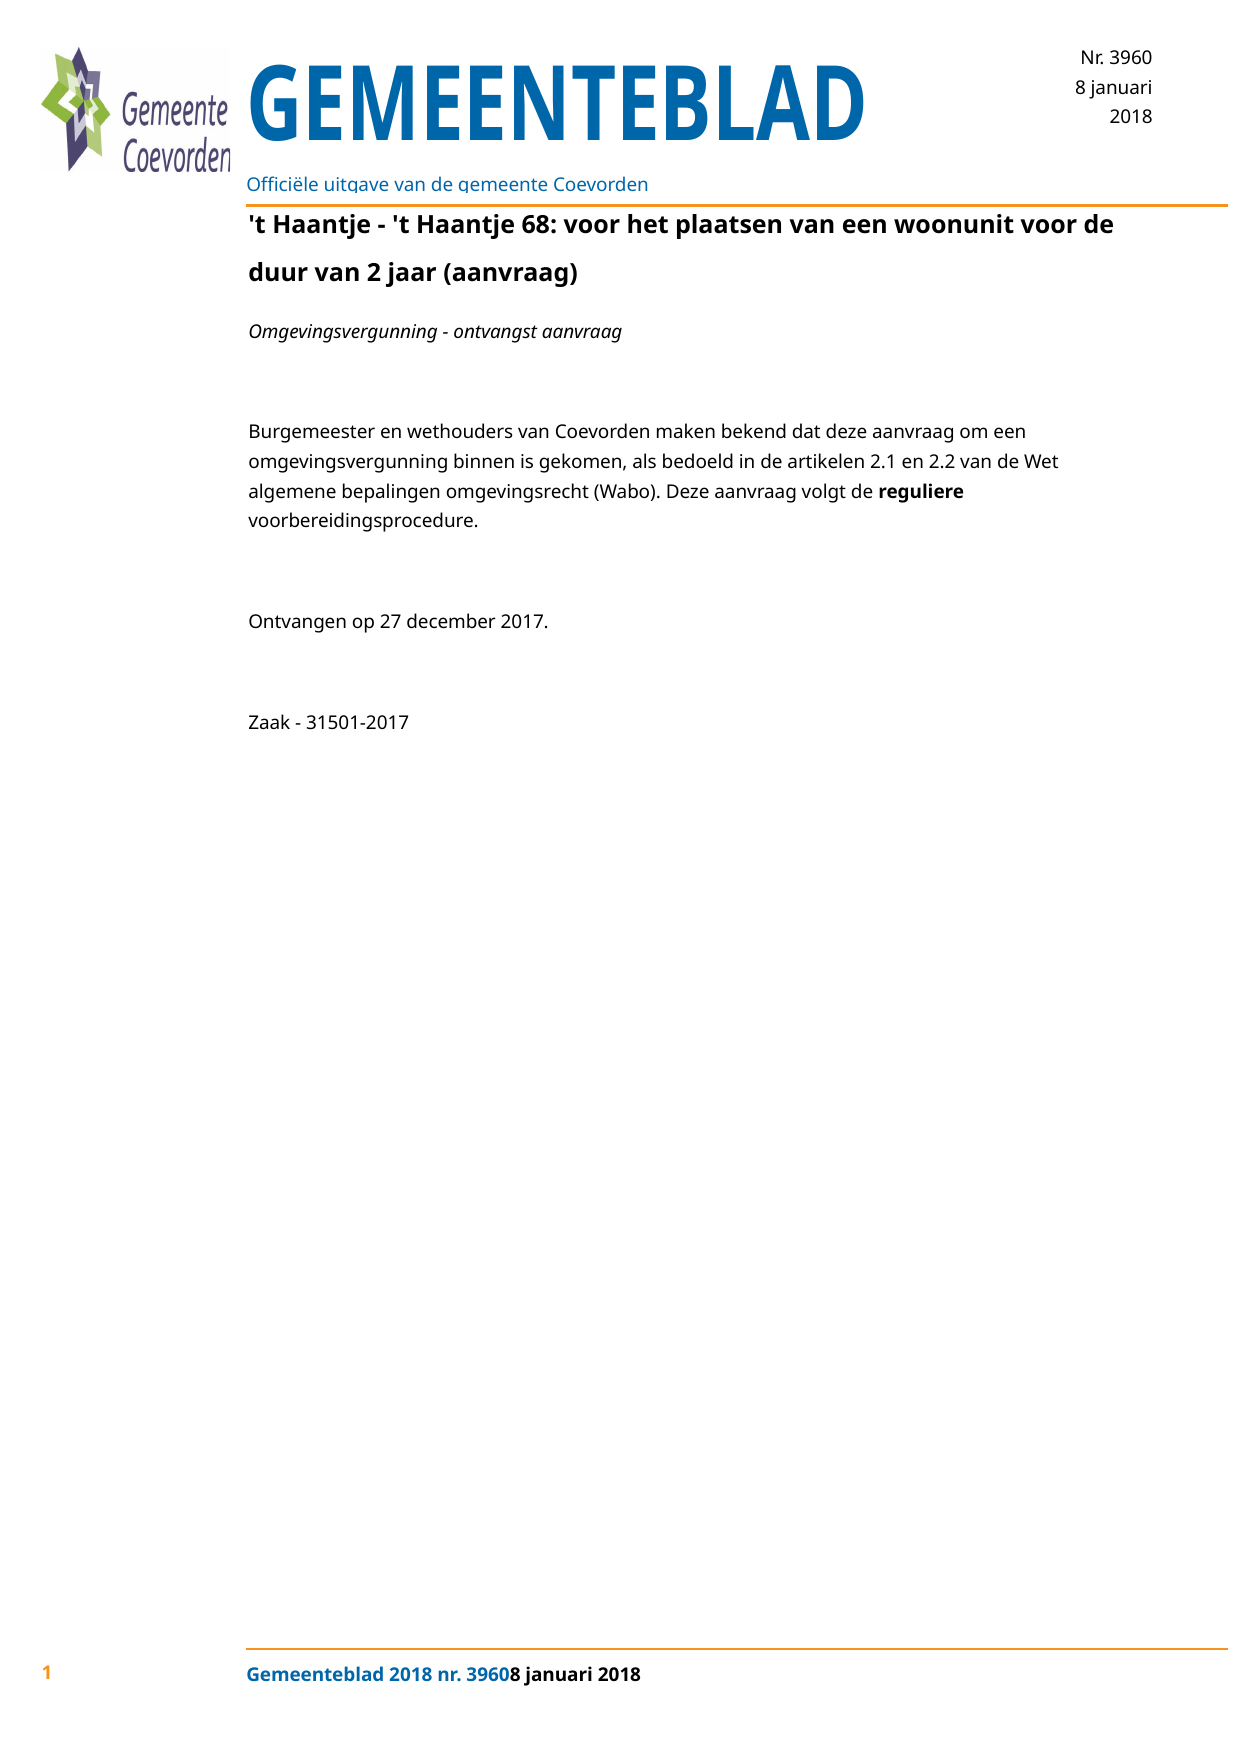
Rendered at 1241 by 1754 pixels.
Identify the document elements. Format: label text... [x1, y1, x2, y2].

text Zaak - 31501-2017 [248, 709, 1152, 735]
picture [41, 47, 231, 172]
text Ontvangen op 27 december 2017. [248, 608, 1152, 634]
text 't Haantje - 't Haantje 68: voor het plaatsen van een woonunit voor de duur van 2 jaar (aanvraag) [248, 207, 1152, 288]
text Burgemeester en wethouders van Coevorden maken bekend dat deze aanvraag om een omgevingsvergunning binnen is gekomen, als bedoeld in de artikelen 2.1 en 2.2 van de Wet algemene bepalingen omgevingsrecht (Wabo). Deze aanvraag volgt de reguliere voorbereidingsprocedure. [248, 419, 1152, 533]
text Omgevingsvergunning - ontvangst aanvraag [248, 318, 1152, 344]
